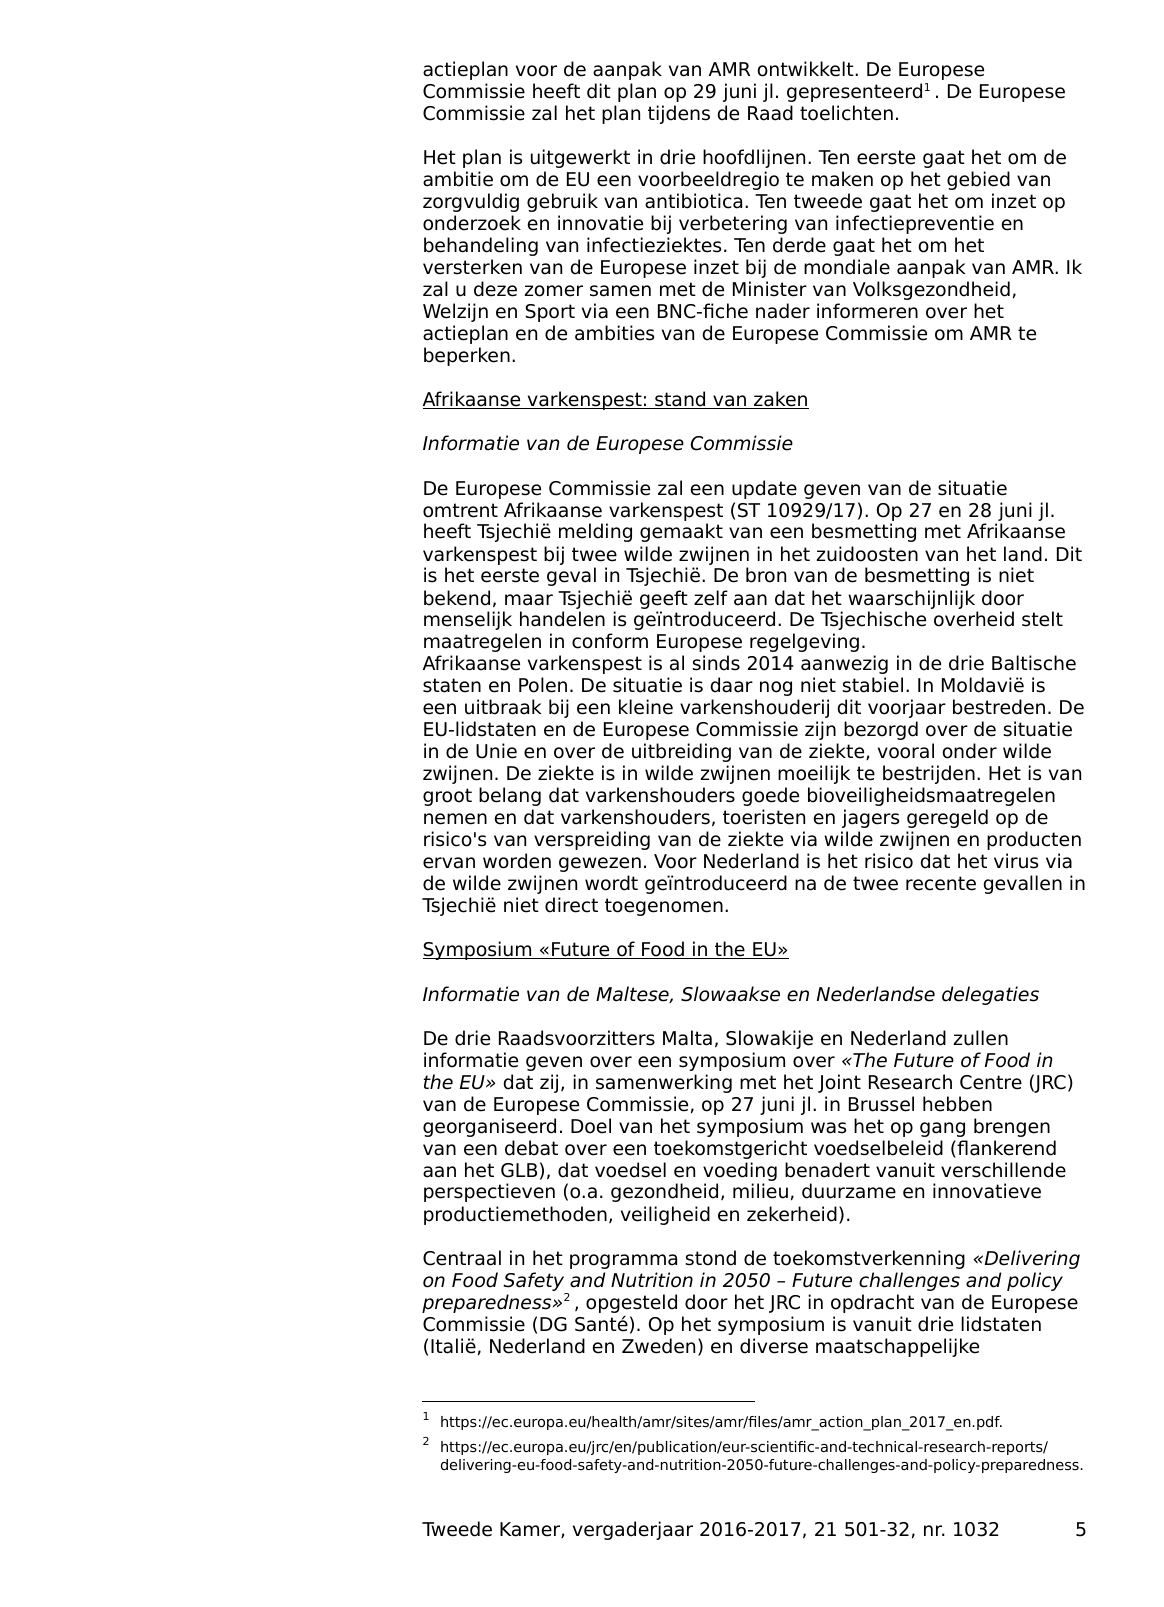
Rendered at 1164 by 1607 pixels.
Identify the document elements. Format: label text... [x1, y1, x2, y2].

text https://ec.europa.eu/health/amr/sites/amr/files/amr_action_plan_2017_en.pdf. [422, 1410, 1087, 1432]
text De drie Raadsvoorzitters Malta, Slowakije en Nederland zullen informatie geven over een symposium over «The Future of Food in the EU» dat zij, in samenwerking met het Joint Research Centre (JRC) van de Europese Commissie, op 27 juni jl. in Brussel hebben georganiseerd. Doel van het symposium was het op gang brengen van een debat over een toekomstgericht voedselbeleid (flankerend aan het GLB), dat voedsel en voeding benadert vanuit verschillende perspectieven (o.a. gezondheid, milieu, duurzame en innovatieve productiemethoden, veiligheid en zekerheid). [422, 1028, 1087, 1225]
text Informatie van de Europese Commissie [422, 433, 1087, 455]
text https://ec.europa.eu/jrc/en/publication/eur-scientific-and-technical-research-reports/delivering-eu-food-safety-and-nutrition-2050-future-challenges-and-policy-preparedness. [422, 1435, 1087, 1474]
subtitle Symposium «Future of Food in the EU» [422, 939, 1087, 961]
text De Europese Commissie zal een update geven van de situatie omtrent Afrikaanse varkenspest (ST 10929/17). Op 27 en 28 juni jl. heeft Tsjechië melding gemaakt van een besmetting met Afrikaanse varkenspest bij twee wilde zwijnen in het zuidoosten van het land. Dit is het eerste geval in Tsjechië. De bron van de besmetting is niet bekend, maar Tsjechië geeft zelf aan dat het waarschijnlijk door menselijk handelen is geïntroduceerd. De Tsjechische overheid stelt maatregelen in conform Europese regelgeving. [422, 477, 1087, 653]
text Het plan is uitgewerkt in drie hoofdlijnen. Ten eerste gaat het om de ambitie om de EU een voorbeeldregio te maken op het gebied van zorgvuldig gebruik van antibiotica. Ten tweede gaat het om inzet op onderzoek en innovatie bij verbetering van infectiepreventie en behandeling van infectieziektes. Ten derde gaat het om het versterken van de Europese inzet bij de mondiale aanpak van AMR. Ik zal u deze zomer samen met de Minister van Volksgezondheid, Welzijn en Sport via een BNC-fiche nader informeren over het actieplan en de ambities van de Europese Commissie om AMR te beperken. [422, 147, 1087, 367]
subtitle Afrikaanse varkenspest: stand van zaken [422, 389, 1087, 411]
text Afrikaanse varkenspest is al sinds 2014 aanwezig in de drie Baltische staten en Polen. De situatie is daar nog niet stabiel. In Moldavië is een uitbraak bij een kleine varkenshouderij dit voorjaar bestreden. De EU-lidstaten en de Europese Commissie zijn bezorgd over de situatie in de Unie en over de uitbreiding van de ziekte, vooral onder wilde zwijnen. De ziekte is in wilde zwijnen moeilijk te bestrijden. Het is van groot belang dat varkenshouders goede bioveiligheidsmaatregelen nemen en dat varkenshouders, toeristen en jagers geregeld op de risico's van verspreiding van de ziekte via wilde zwijnen en producten ervan worden gewezen. Voor Nederland is het risico dat het virus via de wilde zwijnen wordt geïntroduceerd na de twee recente gevallen in Tsjechië niet direct toegenomen. [422, 653, 1087, 917]
text actieplan voor de aanpak van AMR ontwikkelt. De Europese Commissie heeft dit plan op 29 juni jl. gepresenteerd. De Europese Commissie zal het plan tijdens de Raad toelichten. [422, 59, 1087, 125]
text Informatie van de Maltese, Slowaakse en Nederlandse delegaties [422, 983, 1087, 1005]
text Centraal in het programma stond de toekomstverkenning «Delivering on Food Safety and Nutrition in 2050 – Future challenges and policy preparedness», opgesteld door het JRC in opdracht van de Europese Commissie (DG Santé). Op het symposium is vanuit drie lidstaten (Italië, Nederland en Zweden) en diverse maatschappelijke [422, 1248, 1087, 1357]
